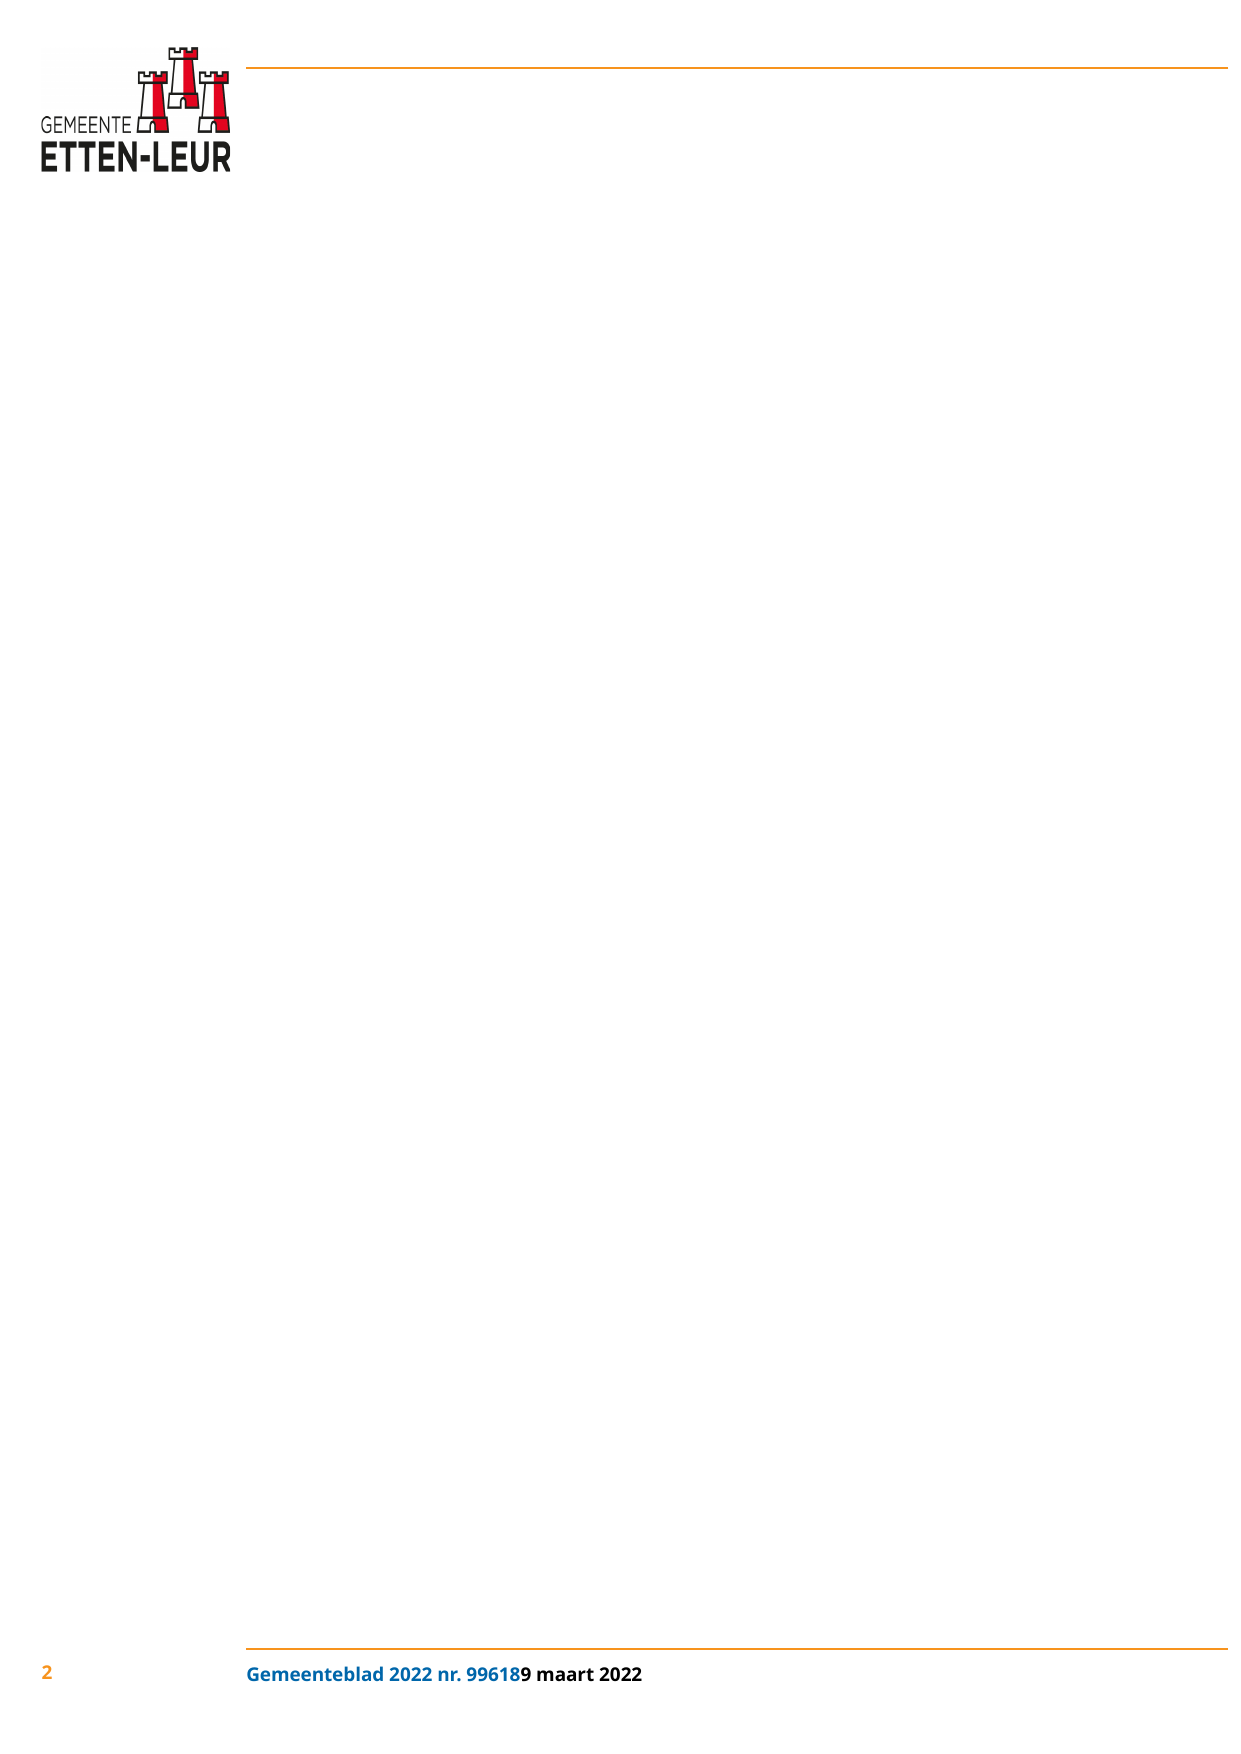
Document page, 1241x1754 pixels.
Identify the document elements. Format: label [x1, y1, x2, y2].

picture [41, 47, 231, 172]
